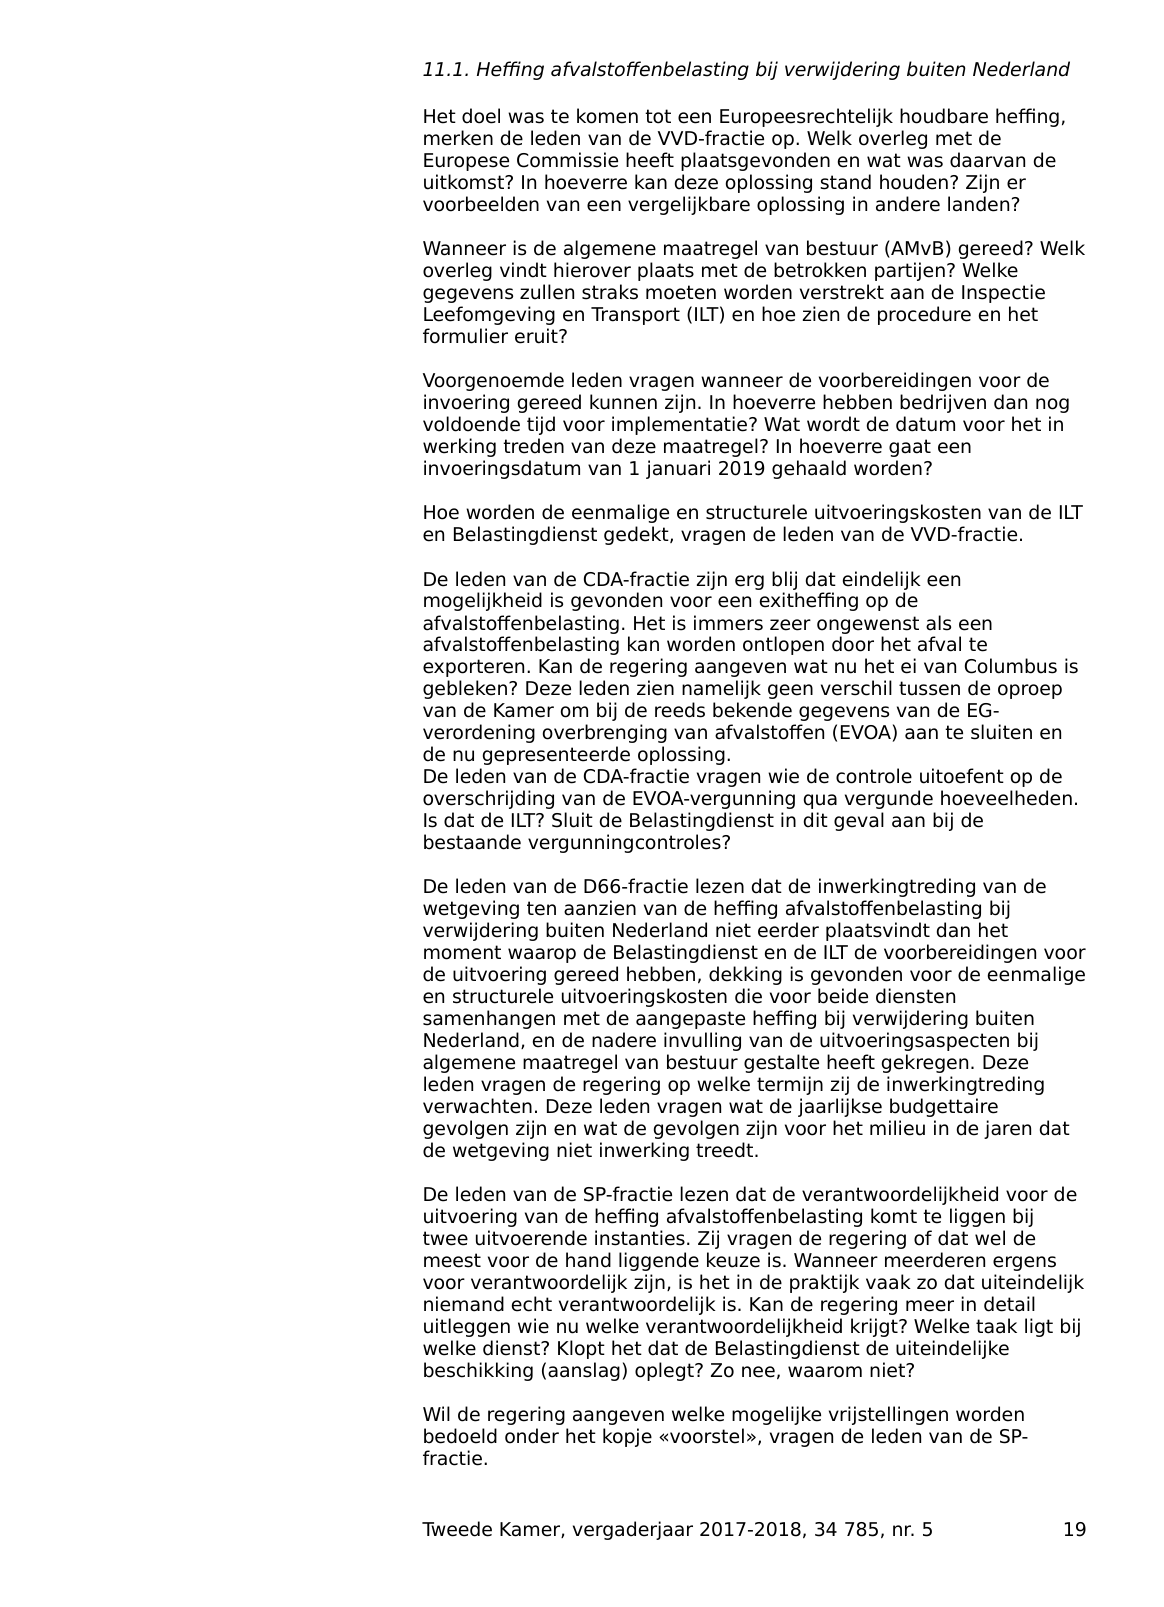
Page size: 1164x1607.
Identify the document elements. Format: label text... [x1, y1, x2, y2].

subtitle 11.1. Heffing afvalstoffenbelasting bij verwijdering buiten Nederland [422, 59, 1087, 81]
text Het doel was te komen tot een Europeesrechtelijk houdbare heffing, merken de leden van de VVD-fractie op. Welk overleg met de Europese Commissie heeft plaatsgevonden en wat was daarvan de uitkomst? In hoeverre kan deze oplossing stand houden? Zijn er voorbeelden van een vergelijkbare oplossing in andere landen? [422, 106, 1087, 216]
text Wil de regering aangeven welke mogelijke vrijstellingen worden bedoeld onder het kopje «voorstel», vragen de leden van de SP-fractie. [422, 1404, 1087, 1470]
text Hoe worden de eenmalige en structurele uitvoeringskosten van de ILT en Belastingdienst gedekt, vragen de leden van de VVD-fractie. [422, 502, 1087, 546]
text De leden van de CDA-fractie vragen wie de controle uitoefent op de overschrijding van de EVOA-vergunning qua vergunde hoeveelheden. Is dat de ILT? Sluit de Belastingdienst in dit geval aan bij de bestaande vergunningcontroles? [422, 766, 1087, 854]
text De leden van de SP-fractie lezen dat de verantwoordelijkheid voor de uitvoering van de heffing afvalstoffenbelasting komt te liggen bij twee uitvoerende instanties. Zij vragen de regering of dat wel de meest voor de hand liggende keuze is. Wanneer meerderen ergens voor verantwoordelijk zijn, is het in de praktijk vaak zo dat uiteindelijk niemand echt verantwoordelijk is. Kan de regering meer in detail uitleggen wie nu welke verantwoordelijkheid krijgt? Welke taak ligt bij welke dienst? Klopt het dat de Belastingdienst de uiteindelijke beschikking (aanslag) oplegt? Zo nee, waarom niet? [422, 1184, 1087, 1382]
text Wanneer is de algemene maatregel van bestuur (AMvB) gereed? Welk overleg vindt hierover plaats met de betrokken partijen? Welke gegevens zullen straks moeten worden verstrekt aan de Inspectie Leefomgeving en Transport (ILT) en hoe zien de procedure en het formulier eruit? [422, 238, 1087, 348]
text Voorgenoemde leden vragen wanneer de voorbereidingen voor de invoering gereed kunnen zijn. In hoeverre hebben bedrijven dan nog voldoende tijd voor implementatie? Wat wordt de datum voor het in werking treden van deze maatregel? In hoeverre gaat een invoeringsdatum van 1 januari 2019 gehaald worden? [422, 370, 1087, 480]
text De leden van de D66-fractie lezen dat de inwerkingtreding van de wetgeving ten aanzien van de heffing afvalstoffenbelasting bij verwijdering buiten Nederland niet eerder plaatsvindt dan het moment waarop de Belastingdienst en de ILT de voorbereidingen voor de uitvoering gereed hebben, dekking is gevonden voor de eenmalige en structurele uitvoeringskosten die voor beide diensten samenhangen met de aangepaste heffing bij verwijdering buiten Nederland, en de nadere invulling van de uitvoeringsaspecten bij algemene maatregel van bestuur gestalte heeft gekregen. Deze leden vragen de regering op welke termijn zij de inwerkingtreding verwachten. Deze leden vragen wat de jaarlijkse budgettaire gevolgen zijn en wat de gevolgen zijn voor het milieu in de jaren dat de wetgeving niet inwerking treedt. [422, 876, 1087, 1162]
text De leden van de CDA-fractie zijn erg blij dat eindelijk een mogelijkheid is gevonden voor een exitheffing op de afvalstoffenbelasting. Het is immers zeer ongewenst als een afvalstoffenbelasting kan worden ontlopen door het afval te exporteren. Kan de regering aangeven wat nu het ei van Columbus is gebleken? Deze leden zien namelijk geen verschil tussen de oproep van de Kamer om bij de reeds bekende gegevens van de EG-verordening overbrenging van afvalstoffen (EVOA) aan te sluiten en de nu gepresenteerde oplossing. [422, 568, 1087, 766]
